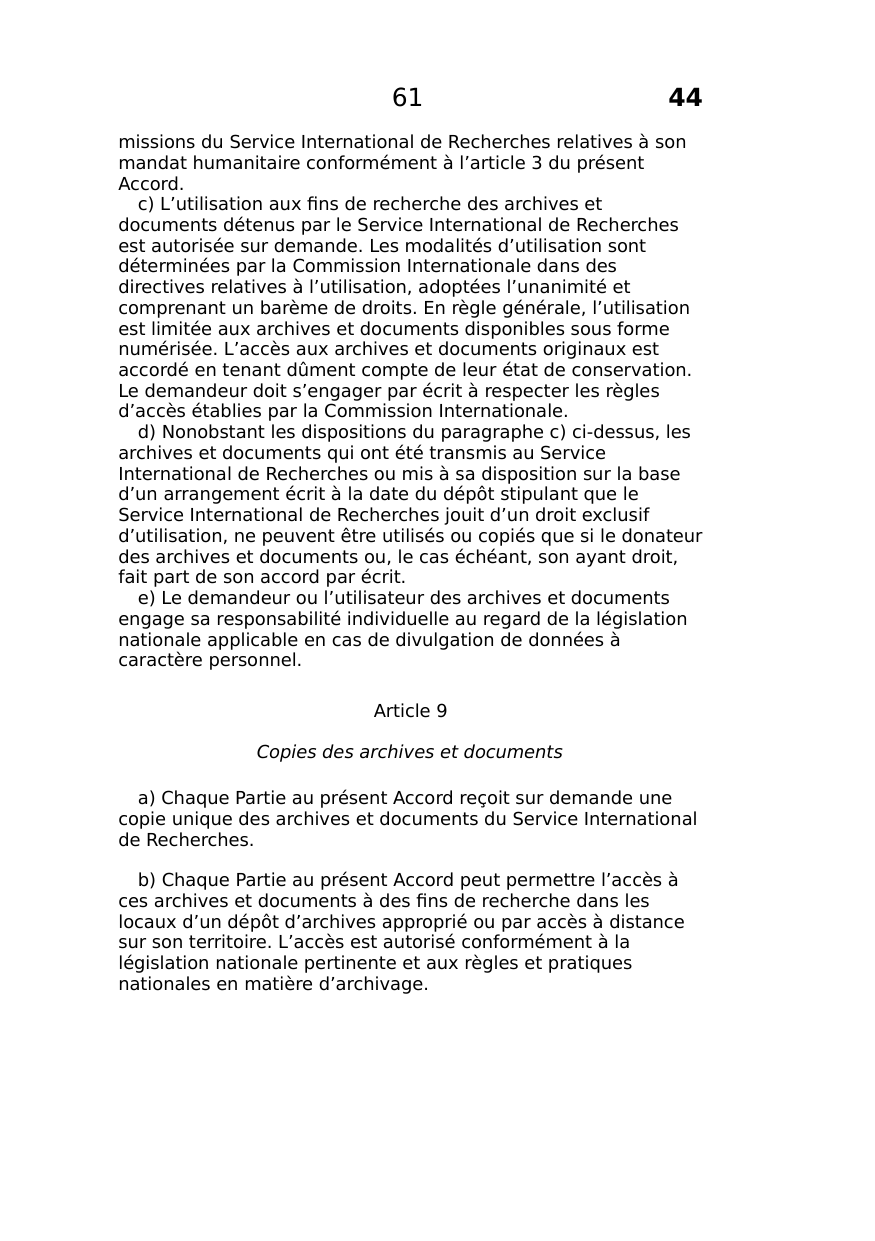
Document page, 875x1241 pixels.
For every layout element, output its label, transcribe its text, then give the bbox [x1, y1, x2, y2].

text c) L’utilisation aux fins de recherche des archives et documents détenus par le Service International de Recherches est autorisée sur demande. Les modalités d’utilisation sont déterminées par la Commission Internationale dans des directives relatives à l’utilisation, adoptées l’unanimité et comprenant un barème de droits. En règle générale, l’utilisation est limitée aux archives et documents disponibles sous forme numérisée. L’accès aux archives et documents originaux est accordé en tenant dûment compte de leur état de conservation. Le demandeur doit s’engager par écrit à respecter les règles d’accès établies par la Commission Internationale. [118, 194, 703, 422]
subtitle Article 9 Copies des archives et documents [118, 701, 703, 763]
text missions du Service International de Recherches relatives à son mandat humanitaire conformément à l’article 3 du présent Accord. [118, 132, 703, 194]
text e) Le demandeur ou l’utilisateur des archives et documents engage sa responsabilité individuelle au regard de la législation nationale applicable en cas de divulgation de données à caractère personnel. [118, 588, 703, 671]
text d) Nonobstant les dispositions du paragraphe c) ci-dessus, les archives et documents qui ont été transmis au Service International de Recherches ou mis à sa disposition sur la base d’un arrangement écrit à la date du dépôt stipulant que le Service International de Recherches jouit d’un droit exclusif d’utilisation, ne peuvent être utilisés ou copiés que si le donateur des archives et documents ou, le cas échéant, son ayant droit, fait part de son accord par écrit. [118, 422, 703, 588]
text b) Chaque Partie au présent Accord peut permettre l’accès à ces archives et documents à des fins de recherche dans les locaux d’un dépôt d’archives approprié ou par accès à distance sur son territoire. L’accès est autorisé conformément à la législation nationale pertinente et aux règles et pratiques nationales en matière d’archivage. [118, 870, 703, 994]
text a) Chaque Partie au présent Accord reçoit sur demande une copie unique des archives et documents du Service International de Recherches. [118, 788, 703, 850]
